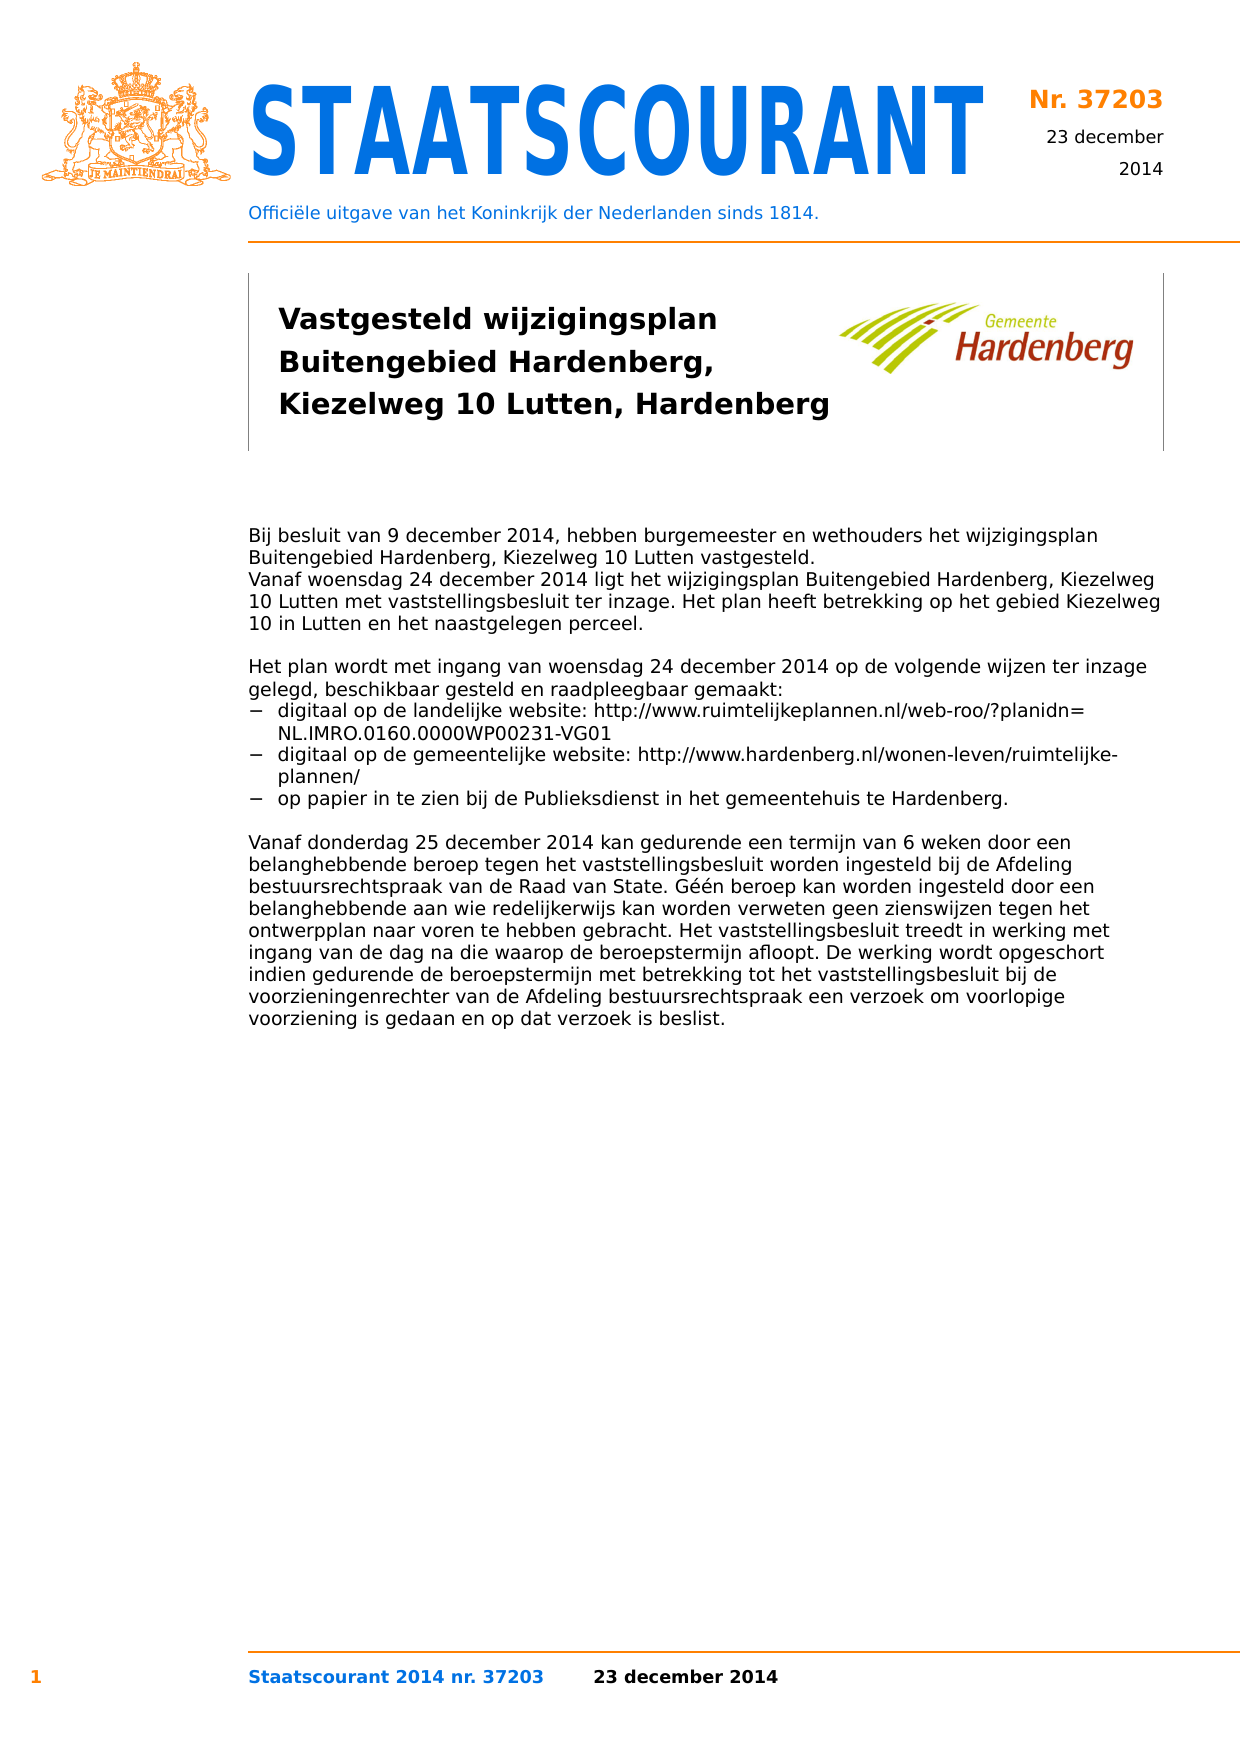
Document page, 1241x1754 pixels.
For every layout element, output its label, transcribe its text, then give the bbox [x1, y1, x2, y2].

text − op papier in te zien bij de Publieksdienst in het gemeentehuis te Hardenberg. [248, 788, 1163, 810]
table_header STAATSCOURANT [248, 62, 998, 203]
text Vanaf woensdag 24 december 2014 ligt het wijzigingsplan Buitengebied Hardenberg, Kiezelweg 10 Lutten met vaststellingsbesluit ter inzage. Het plan heeft betrekking op het gebied Kiezelweg 10 in Lutten en het naastgelegen perceel. [248, 569, 1163, 634]
picture [41, 62, 231, 186]
table_cell Officiële uitgave van het Koninkrijk der Nederlanden sinds 1814. [248, 203, 1240, 241]
subtitle Vastgesteld wijzigingsplan Buitengebied Hardenberg, Kiezelweg 10 Lutten, Hardenberg [249, 273, 1163, 451]
table_header Nr. 37203 [998, 62, 1240, 121]
text Vanaf donderdag 25 december 2014 kan gedurende een termijn van 6 weken door een belanghebbende beroep tegen het vaststellingsbesluit worden ingesteld bij de Afdeling bestuursrechtspraak van de Raad van State. Géén beroep kan worden ingesteld door een belanghebbende aan wie redelijkerwijs kan worden verweten geen zienswijzen tegen het ontwerpplan naar voren te hebben gebracht. Het vaststellingsbesluit treedt in werking met ingang van de dag na die waarop de beroepstermijn afloopt. De werking wordt opgeschort indien gedurende de beroepstermijn met betrekking tot het vaststellingsbesluit bij de voorzieningenrechter van de Afdeling bestuursrechtspraak een verzoek om voorlopige voorziening is gedaan en op dat verzoek is beslist. [248, 832, 1163, 1030]
text − digitaal op de gemeentelijke website: http://www.hardenberg.nl/wonen-leven/ruimtelijke-plannen/ [248, 744, 1163, 788]
table_cell 2014 [998, 153, 1240, 203]
table_cell 23 december [998, 121, 1240, 153]
text − digitaal op de landelijke website: http://www.ruimtelijkeplannen.nl/web-roo/?planidn= NL.IMRO.0160.0000WP00231-VG01 [248, 700, 1163, 744]
text Bij besluit van 9 december 2014, hebben burgemeester en wethouders het wijzigingsplan Buitengebied Hardenberg, Kiezelweg 10 Lutten vastgesteld. [248, 525, 1163, 569]
text Het plan wordt met ingang van woensdag 24 december 2014 op de volgende wijzen ter inzage gelegd, beschikbaar gesteld en raadpleegbaar gemaakt: [248, 656, 1163, 700]
table_header [25, 62, 248, 241]
picture [838, 302, 1134, 374]
